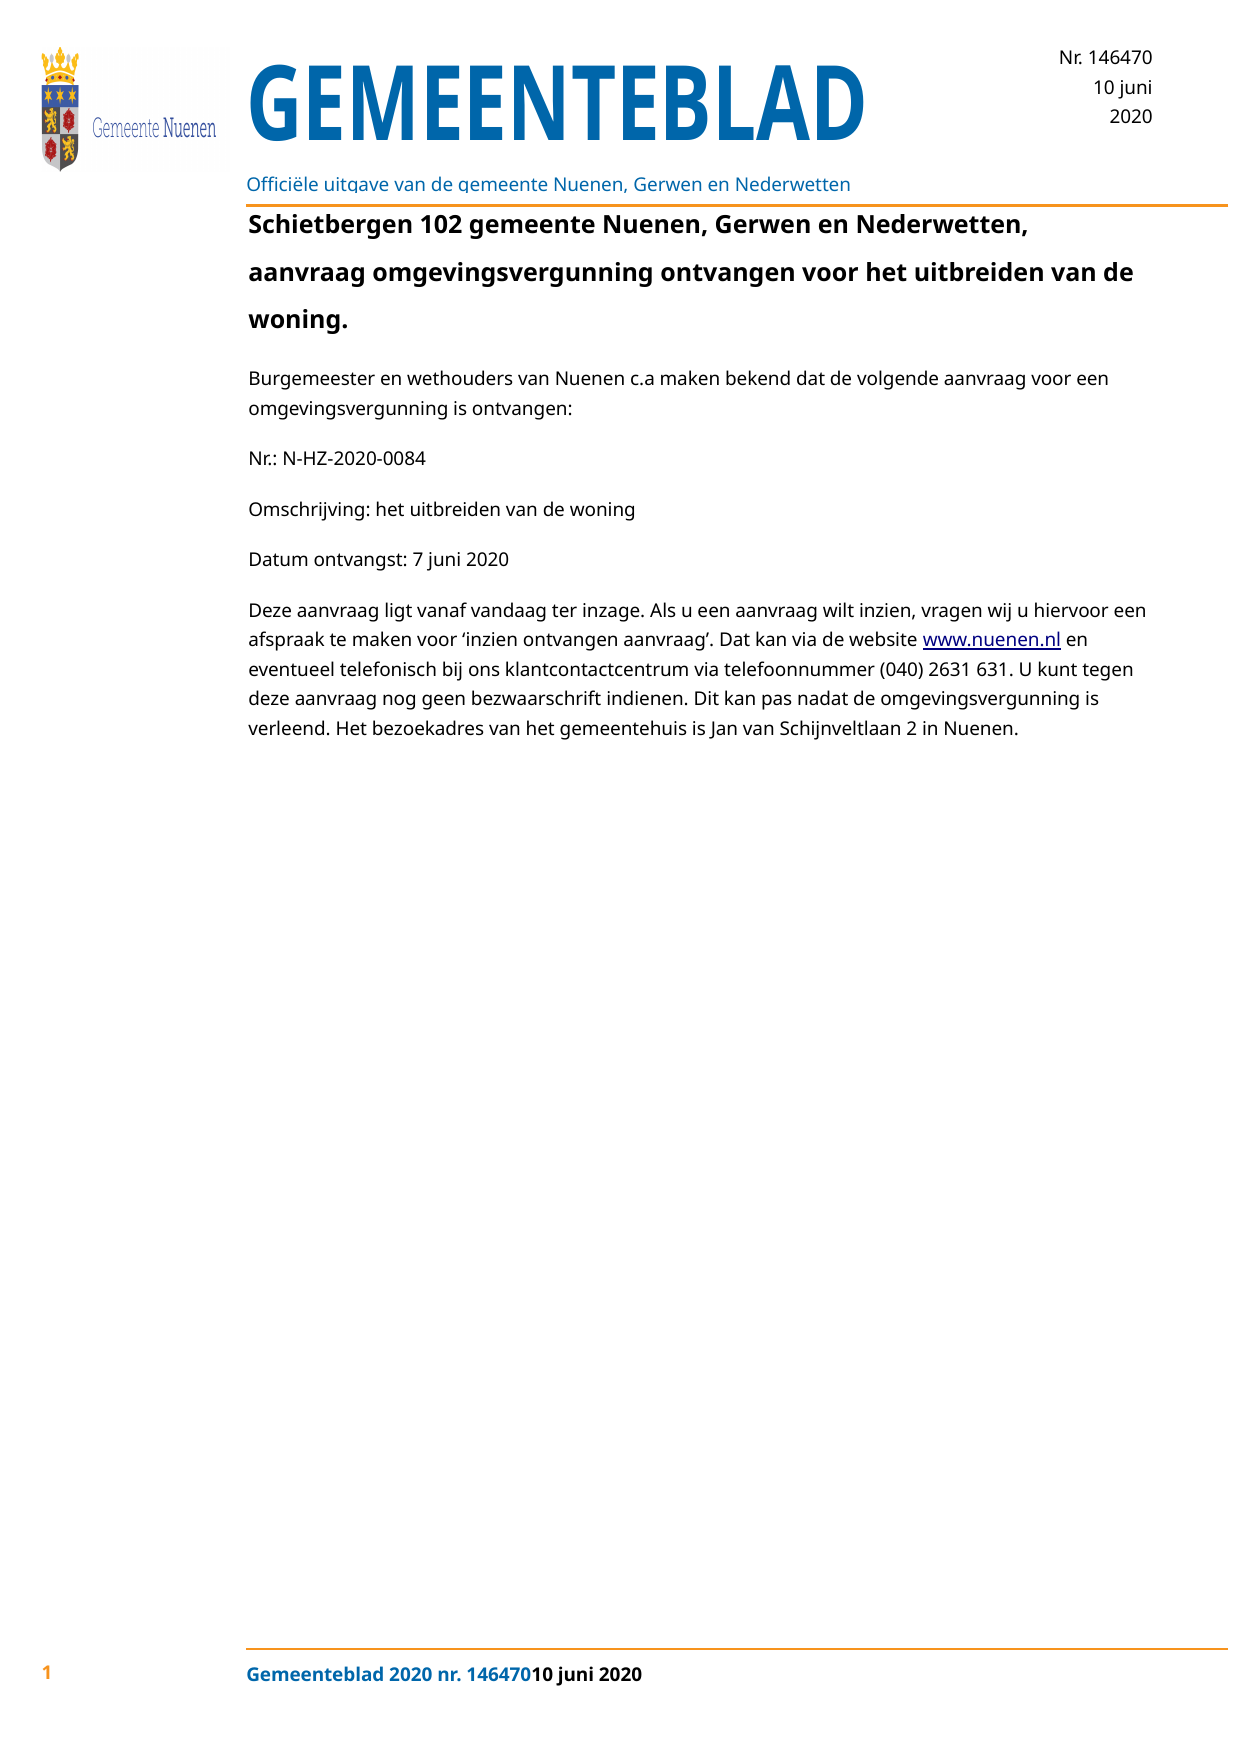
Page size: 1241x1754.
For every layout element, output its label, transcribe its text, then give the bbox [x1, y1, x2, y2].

text Burgemeester en wethouders van Nuenen c.a maken bekend dat de volgende aanvraag voor een omgevingsvergunning is ontvangen: [248, 366, 1152, 421]
picture [41, 47, 231, 172]
text Deze aanvraag ligt vanaf vandaag ter inzage. Als u een aanvraag wilt inzien, vragen wij u hiervoor een afspraak te maken voor ‘inzien ontvangen aanvraag’. Dat kan via de website www.nuenen.nl en eventueel telefonisch bij ons klantcontactcentrum via telefoonnummer (040) 2631 631. U kunt tegen deze aanvraag nog geen bezwaarschrift indienen. Dit kan pas nadat de omgevingsvergunning is verleend. Het bezoekadres van het gemeentehuis is Jan van Schijnveltlaan 2 in Nuenen. [248, 597, 1152, 741]
text Nr.: N-HZ-2020-0084 [248, 446, 1152, 471]
text Datum ontvangst: 7 juni 2020 [248, 546, 1152, 572]
text Schietbergen 102 gemeente Nuenen, Gerwen en Nederwetten, aanvraag omgevingsvergunning ontvangen voor het uitbreiden van de woning. [248, 207, 1152, 336]
text Omschrijving: het uitbreiden van de woning [248, 496, 1152, 522]
